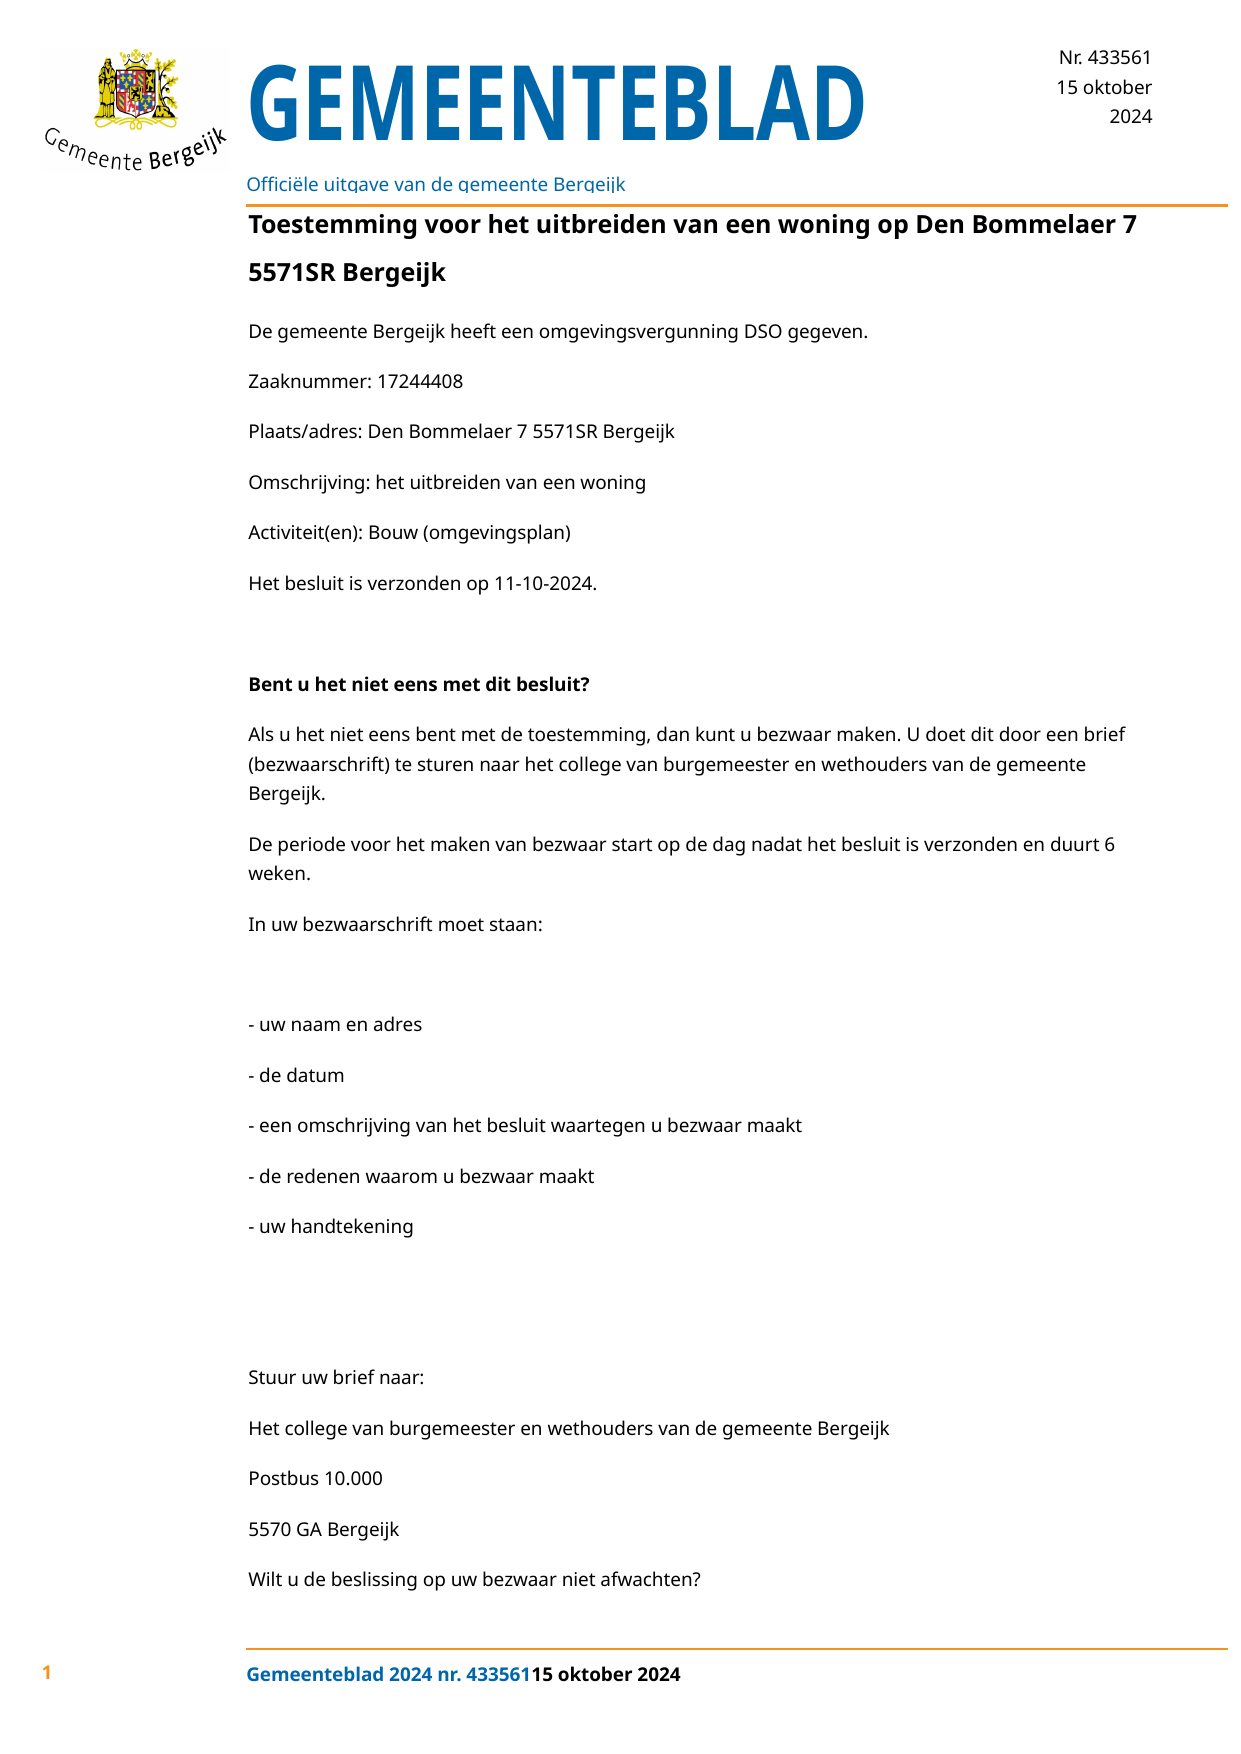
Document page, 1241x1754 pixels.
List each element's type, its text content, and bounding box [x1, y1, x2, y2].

text - de datum [248, 1062, 1152, 1088]
text - uw handtekening [248, 1213, 1152, 1239]
text In uw bezwaarschrift moet staan: [248, 911, 1152, 937]
text - een omschrijving van het besluit waartegen u bezwaar maakt [248, 1112, 1152, 1138]
text 5570 GA Bergeijk [248, 1516, 1152, 1542]
text Toestemming voor het uitbreiden van een woning op Den Bommelaer 7 5571SR Bergeijk [248, 207, 1152, 288]
text Het besluit is verzonden op 11-10-2024. [248, 570, 1152, 596]
text - uw naam en adres [248, 1012, 1152, 1037]
text Stuur uw brief naar: [248, 1364, 1152, 1390]
text Bent u het niet eens met dit besluit? [248, 671, 1152, 697]
text Omschrijving: het uitbreiden van een woning [248, 469, 1152, 495]
text Zaaknummer: 17244408 [248, 368, 1152, 394]
text - de redenen waarom u bezwaar maakt [248, 1163, 1152, 1189]
picture [41, 47, 231, 172]
text Als u het niet eens bent met de toestemming, dan kunt u bezwaar maken. U doet dit door een brief (bezwaarschrift) te sturen naar het college van burgemeester en wethouders van de gemeente Bergeijk. [248, 721, 1152, 806]
text Plaats/adres: Den Bommelaer 7 5571SR Bergeijk [248, 419, 1152, 444]
text Het college van burgemeester en wethouders van de gemeente Bergeijk [248, 1415, 1152, 1441]
text Activiteit(en): Bouw (omgevingsplan) [248, 519, 1152, 545]
text De periode voor het maken van bezwaar start op de dag nadat het besluit is verzonden en duurt 6 weken. [248, 831, 1152, 886]
text Wilt u de beslissing op uw bezwaar niet afwachten? [248, 1566, 1152, 1592]
text Postbus 10.000 [248, 1465, 1152, 1491]
text De gemeente Bergeijk heeft een omgevingsvergunning DSO gegeven. [248, 318, 1152, 344]
